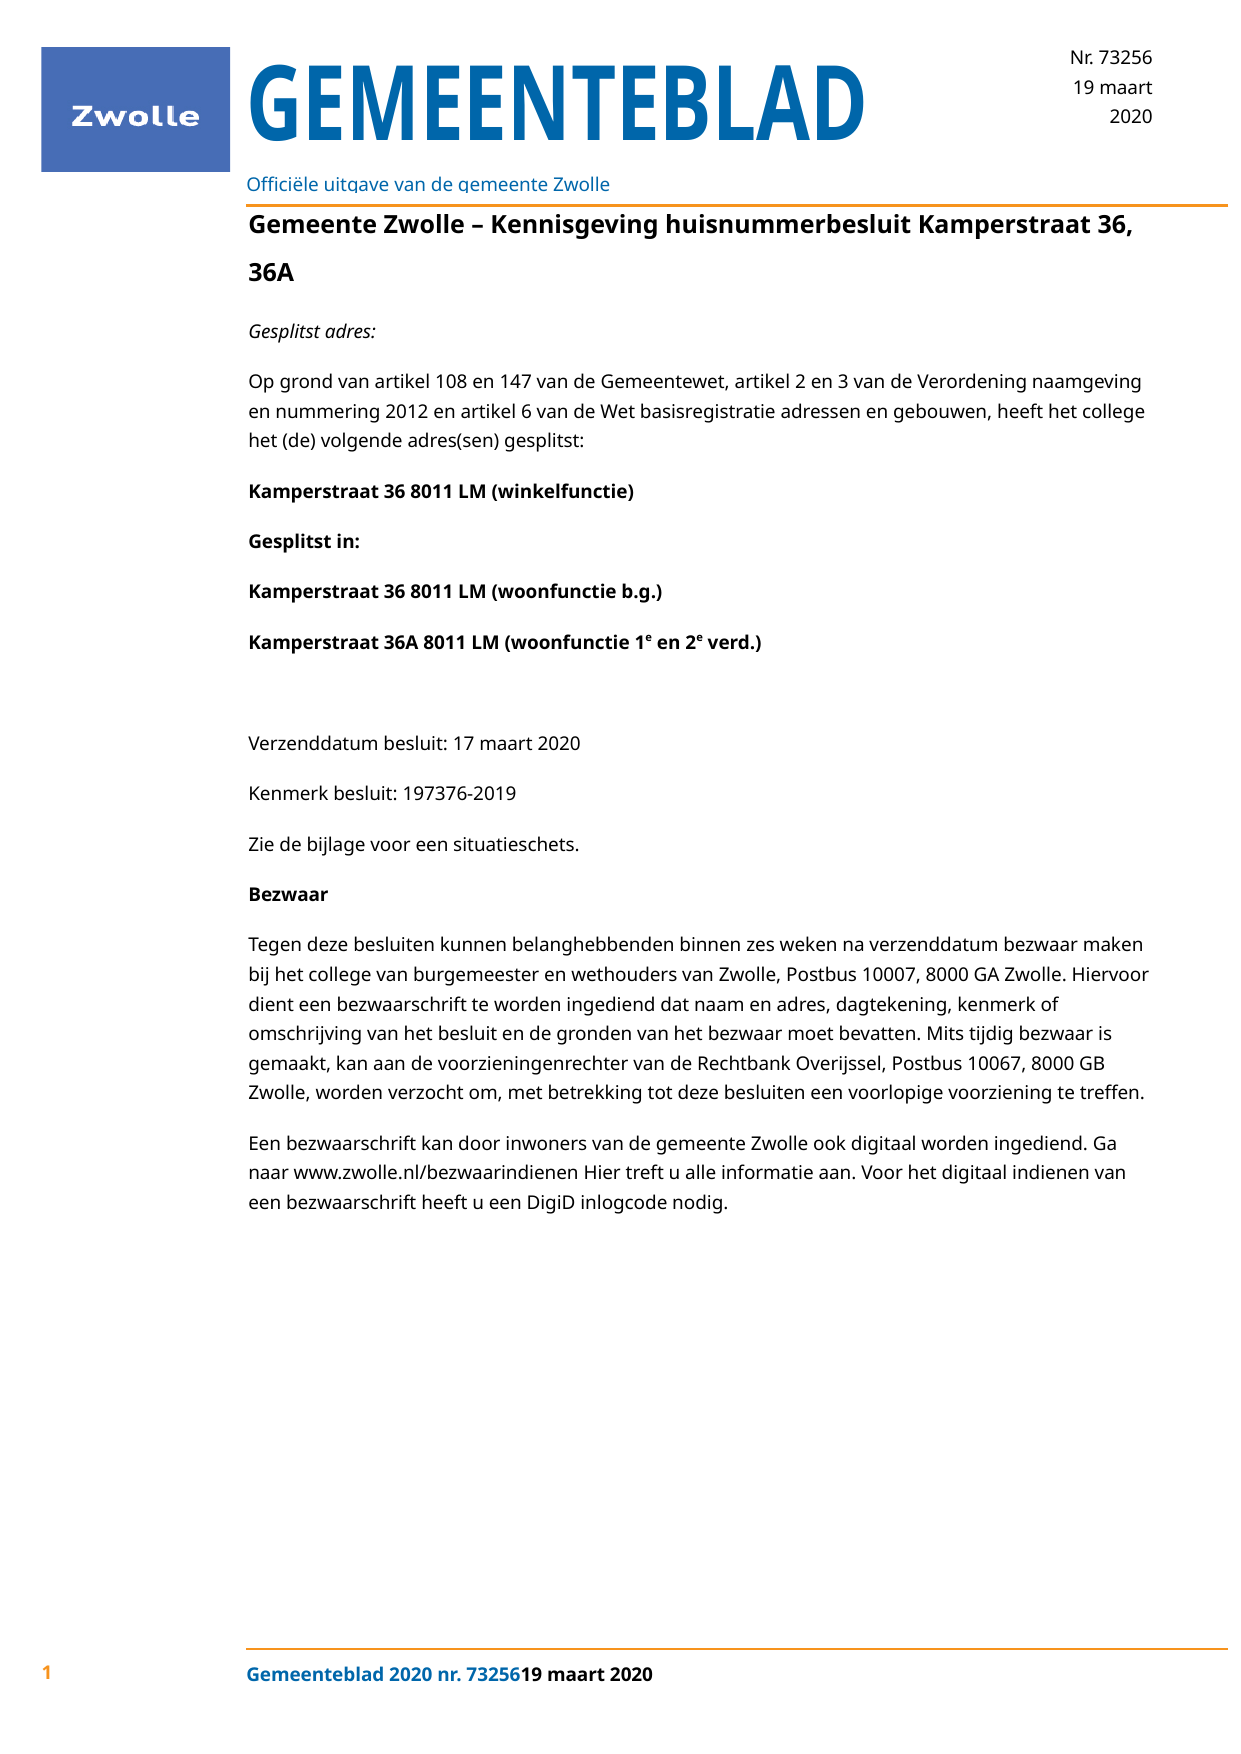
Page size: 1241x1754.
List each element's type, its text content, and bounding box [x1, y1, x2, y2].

text Een bezwaarschrift kan door inwoners van de gemeente Zwolle ook digitaal worden ingediend. Ga naar www.zwolle.nl/bezwaarindienen Hier treft u alle informatie aan. Voor het digitaal indienen van een bezwaarschrift heeft u een DigiD inlogcode nodig. [248, 1130, 1152, 1215]
text Kamperstraat 36 8011 LM (woonfunctie b.g.) [248, 579, 1152, 604]
text Kenmerk besluit: 197376-2019 [248, 780, 1152, 806]
text Tegen deze besluiten kunnen belanghebbenden binnen zes weken na verzenddatum bezwaar maken bij het college van burgemeester en wethouders van Zwolle, Postbus 10007, 8000 GA Zwolle. Hiervoor dient een bezwaarschrift te worden ingediend dat naam en adres, dagtekening, kenmerk of omschrijving van het besluit en de gronden van het bezwaar moet bevatten. Mits tijdig bezwaar is gemaakt, kan aan de voorzieningenrechter van de Rechtbank Overijssel, Postbus 10067, 8000 GB Zwolle, worden verzocht om, met betrekking tot deze besluiten een voorlopige voorziening te treffen. [248, 932, 1152, 1105]
text Gesplitst in: [248, 528, 1152, 554]
text Op grond van artikel 108 en 147 van de Gemeentewet, artikel 2 en 3 van de Verordening naamgeving en nummering 2012 en artikel 6 van de Wet basisregistratie adressen en gebouwen, heeft het college het (de) volgende adres(sen) gesplitst: [248, 368, 1152, 453]
text Bezwaar [248, 881, 1152, 907]
picture [41, 47, 231, 172]
text Zie de bijlage voor een situatieschets. [248, 831, 1152, 857]
text Kamperstraat 36A 8011 LM (woonfunctie 1e en 2e verd.) [248, 629, 1152, 655]
text Kamperstraat 36 8011 LM (winkelfunctie) [248, 478, 1152, 504]
text Gesplitst adres: [248, 318, 1152, 344]
text Verzenddatum besluit: 17 maart 2020 [248, 730, 1152, 756]
text Gemeente Zwolle – Kennisgeving huisnummerbesluit Kamperstraat 36, 36A [248, 207, 1152, 288]
